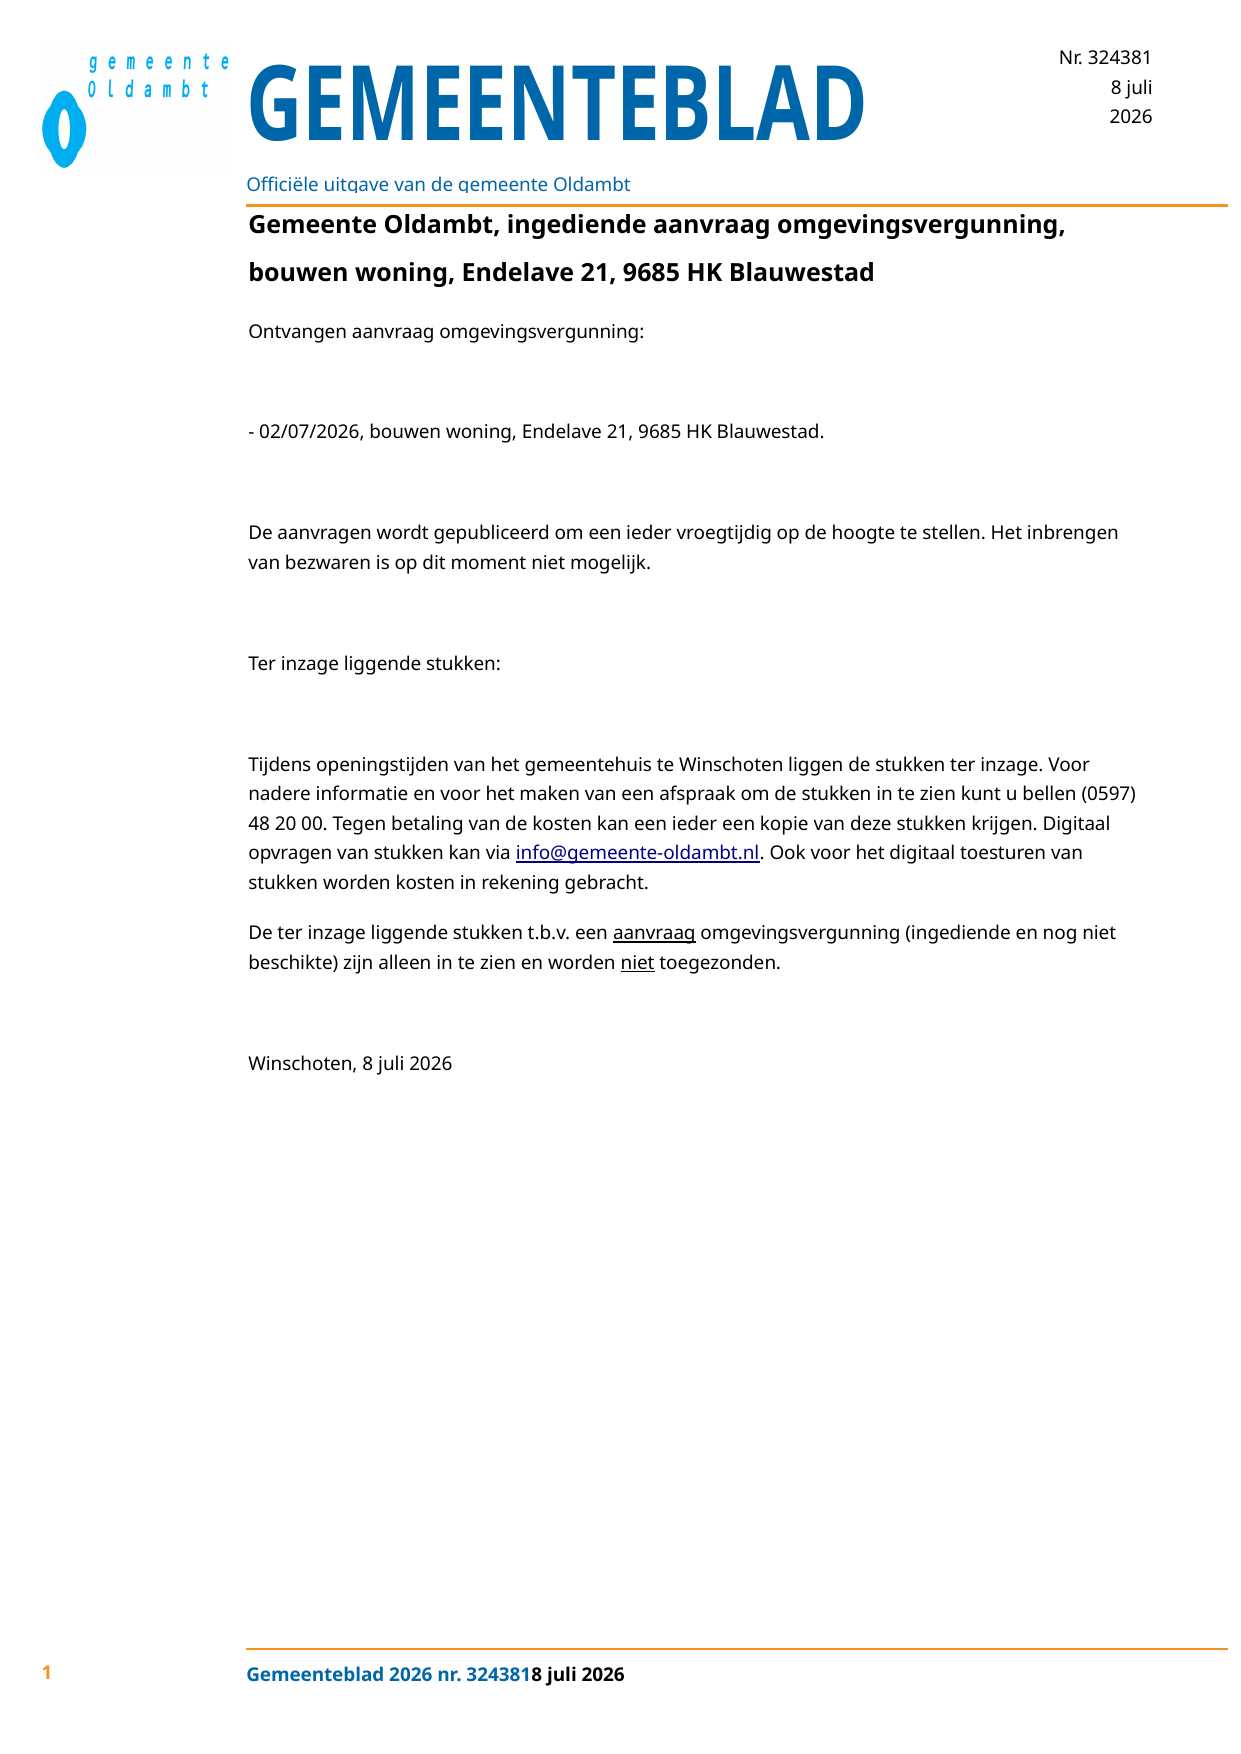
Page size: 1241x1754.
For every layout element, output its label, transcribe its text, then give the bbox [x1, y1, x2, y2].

text Ter inzage liggende stukken: [248, 650, 1152, 676]
picture [41, 47, 231, 172]
text De ter inzage liggende stukken t.b.v. een aanvraag omgevingsvergunning (ingediende en nog niet beschikte) zijn alleen in te zien en worden niet toegezonden. [248, 919, 1152, 975]
text Ontvangen aanvraag omgevingsvergunning: [248, 318, 1152, 344]
text - 02/07/2026, bouwen woning, Endelave 21, 9685 HK Blauwestad. [248, 419, 1152, 444]
text Tijdens openingstijden van het gemeentehuis te Winschoten liggen de stukken ter inzage. Voor nadere informatie en voor het maken van een afspraak om de stukken in te zien kunt u bellen (0597) 48 20 00. Tegen betaling van de kosten kan een ieder een kopie van deze stukken krijgen. Digitaal opvragen van stukken kan via info@gemeente-oldambt.nl. Ook voor het digitaal toesturen van stukken worden kosten in rekening gebracht. [248, 751, 1152, 895]
text Gemeente Oldambt, ingediende aanvraag omgevingsvergunning, bouwen woning, Endelave 21, 9685 HK Blauwestad [248, 207, 1152, 288]
text Winschoten, 8 juli 2026 [248, 1050, 1152, 1076]
text De aanvragen wordt gepubliceerd om een ieder vroegtijdig op de hoogte te stellen. Het inbrengen van bezwaren is op dit moment niet mogelijk. [248, 519, 1152, 575]
